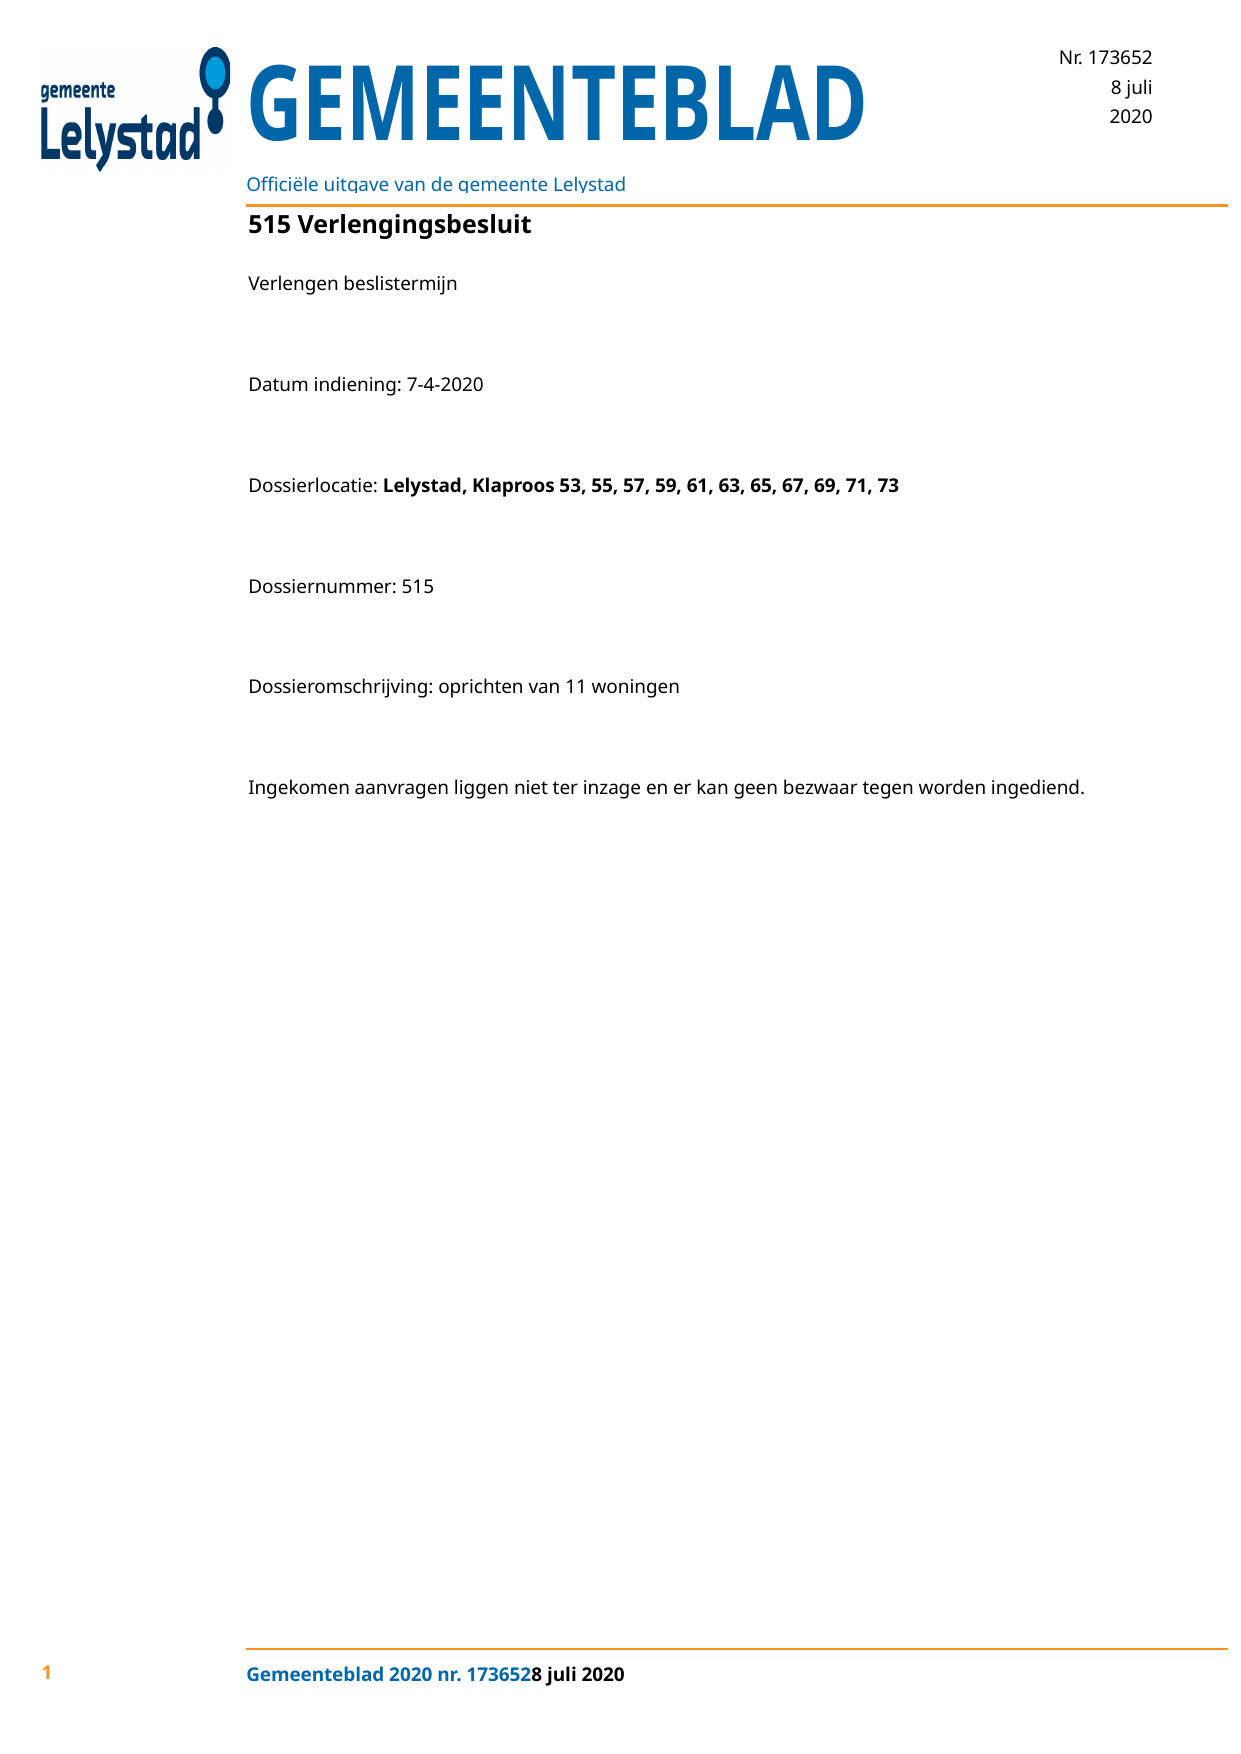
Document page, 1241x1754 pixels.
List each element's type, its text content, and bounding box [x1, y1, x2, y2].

text Datum indiening: 7-4-2020 [248, 371, 1152, 397]
text Verlengen beslistermijn [248, 270, 1152, 296]
text Dossierlocatie: Lelystad, Klaproos 53, 55, 57, 59, 61, 63, 65, 67, 69, 71, 73 [248, 472, 1152, 498]
text Dossiernummer: 515 [248, 573, 1152, 598]
text 515 Verlengingsbesluit [248, 207, 1152, 241]
text Ingekomen aanvragen liggen niet ter inzage en er kan geen bezwaar tegen worden ingediend. [248, 774, 1152, 800]
text Dossieromschrijving: oprichten van 11 woningen [248, 674, 1152, 699]
picture [41, 47, 231, 172]
